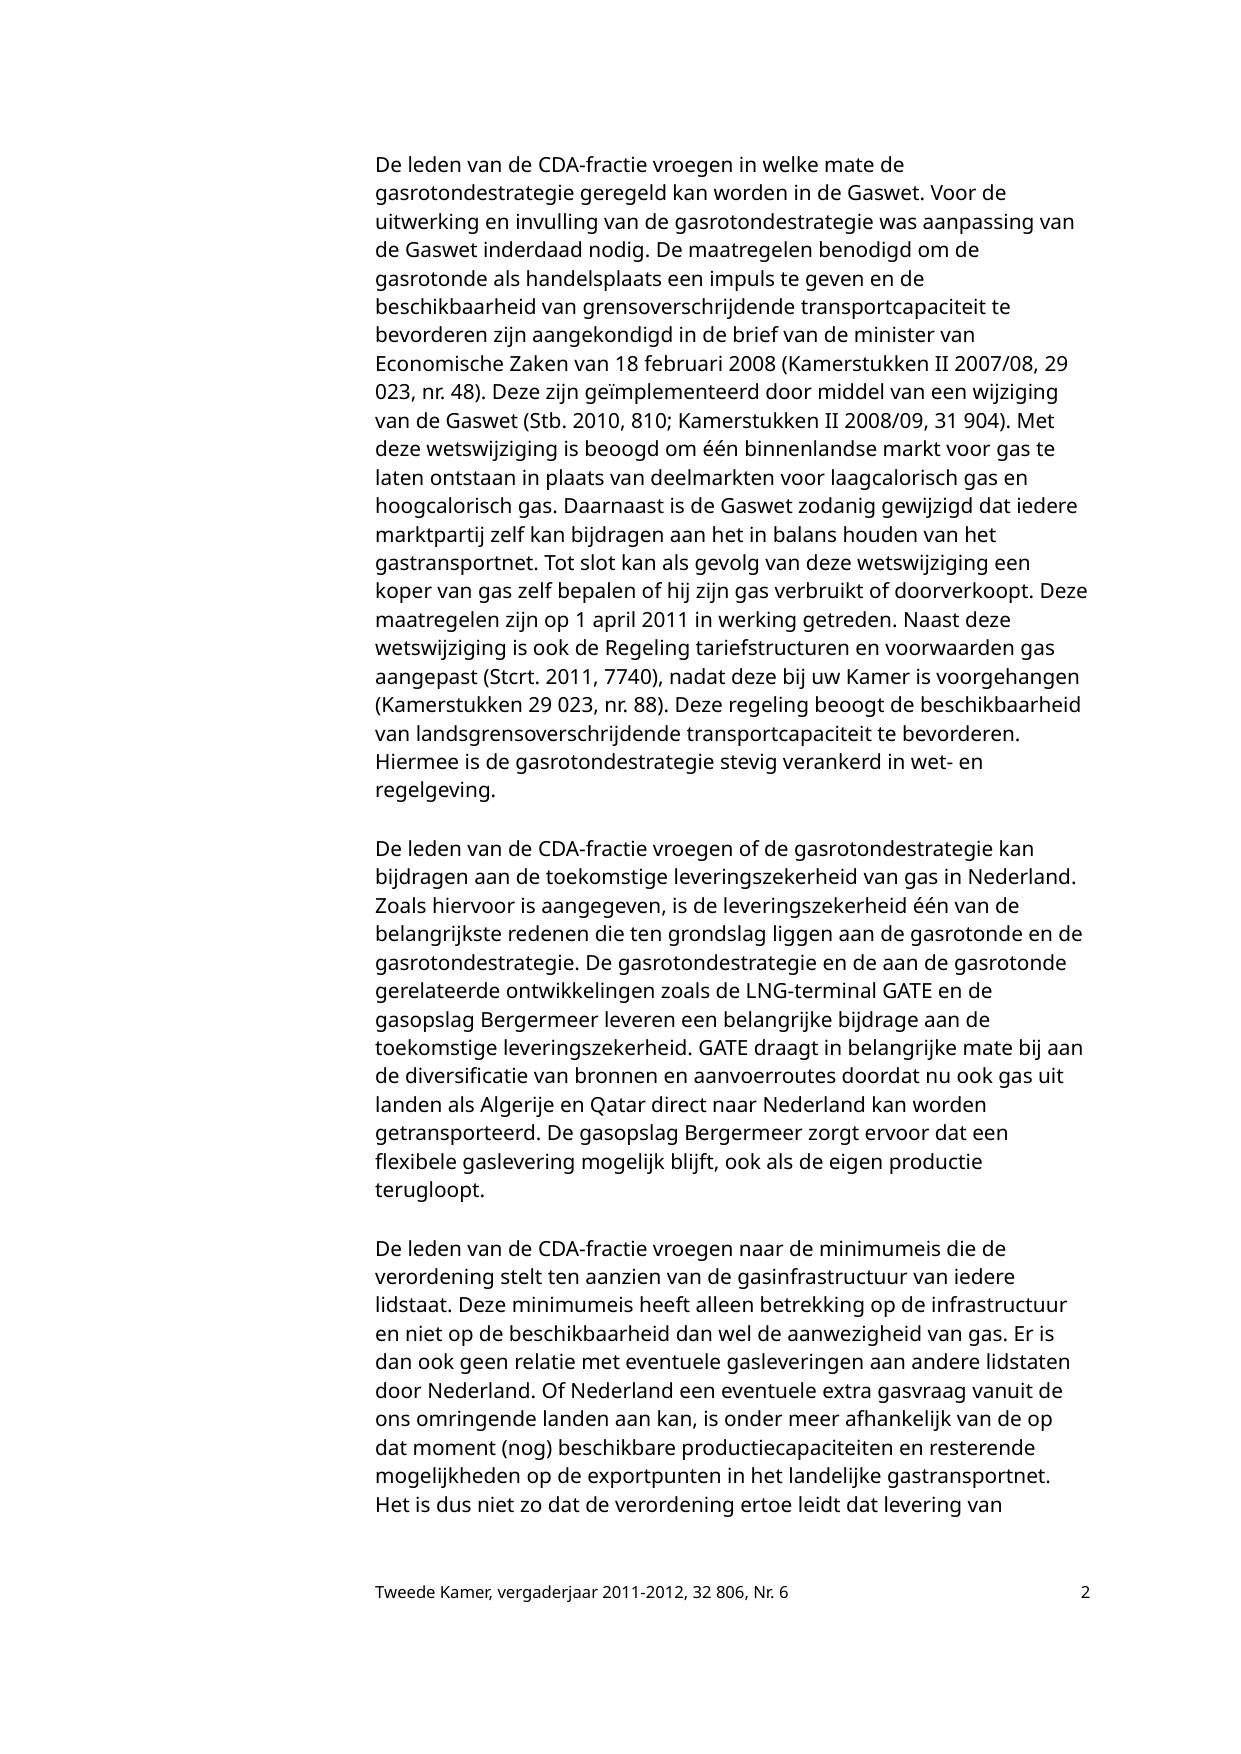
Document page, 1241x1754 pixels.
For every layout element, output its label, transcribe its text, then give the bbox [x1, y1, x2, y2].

text De leden van de CDA-fractie vroegen of de gasrotondestrategie kan bijdragen aan de toekomstige leveringszekerheid van gas in Nederland. Zoals hiervoor is aangegeven, is de leveringszekerheid één van de belangrijkste redenen die ten grondslag liggen aan de gasrotonde en de gasrotondestrategie. De gasrotondestrategie en de aan de gasrotonde gerelateerde ontwikkelingen zoals de LNG-terminal GATE en de gasopslag Bergermeer leveren een belangrijke bijdrage aan de toekomstige leveringszekerheid. GATE draagt in belangrijke mate bij aan de diversificatie van bronnen en aanvoerroutes doordat nu ook gas uit landen als Algerije en Qatar direct naar Nederland kan worden getransporteerd. De gasopslag Bergermeer zorgt ervoor dat een flexibele gaslevering mogelijk blijft, ook als de eigen productie terugloopt. [375, 834, 1090, 1204]
text De leden van de CDA-fractie vroegen in welke mate de gasrotondestrategie geregeld kan worden in de Gaswet. Voor de uitwerking en invulling van de gasrotondestrategie was aanpassing van de Gaswet inderdaad nodig. De maatregelen benodigd om de gasrotonde als handelsplaats een impuls te geven en de beschikbaarheid van grensoverschrijdende transportcapaciteit te bevorderen zijn aangekondigd in de brief van de minister van Economische Zaken van 18 februari 2008 (Kamerstukken II 2007/08, 29 023, nr. 48). Deze zijn geïmplementeerd door middel van een wijziging van de Gaswet (Stb. 2010, 810; Kamerstukken II 2008/09, 31 904). Met deze wetswijziging is beoogd om één binnenlandse markt voor gas te laten ontstaan in plaats van deelmarkten voor laagcalorisch gas en hoogcalorisch gas. Daarnaast is de Gaswet zodanig gewijzigd dat iedere marktpartij zelf kan bijdragen aan het in balans houden van het gastransportnet. Tot slot kan als gevolg van deze wetswijziging een koper van gas zelf bepalen of hij zijn gas verbruikt of doorverkoopt. Deze maatregelen zijn op 1 april 2011 in werking getreden. Naast deze wetswijziging is ook de Regeling tariefstructuren en voorwaarden gas aangepast (Stcrt. 2011, 7740), nadat deze bij uw Kamer is voorgehangen (Kamerstukken 29 023, nr. 88). Deze regeling beoogt de beschikbaarheid van landsgrensoverschrijdende transportcapaciteit te bevorderen. Hiermee is de gasrotondestrategie stevig verankerd in wet- en regelgeving. [375, 150, 1090, 804]
text De leden van de CDA-fractie vroegen naar de minimumeis die de verordening stelt ten aanzien van de gasinfrastructuur van iedere lidstaat. Deze minimumeis heeft alleen betrekking op de infrastructuur en niet op de beschikbaarheid dan wel de aanwezigheid van gas. Er is dan ook geen relatie met eventuele gasleveringen aan andere lidstaten door Nederland. Of Nederland een eventuele extra gasvraag vanuit de ons omringende landen aan kan, is onder meer afhankelijk van de op dat moment (nog) beschikbare productiecapaciteiten en resterende mogelijkheden op de exportpunten in het landelijke gastransportnet. Het is dus niet zo dat de verordening ertoe leidt dat levering van [375, 1234, 1090, 1518]
